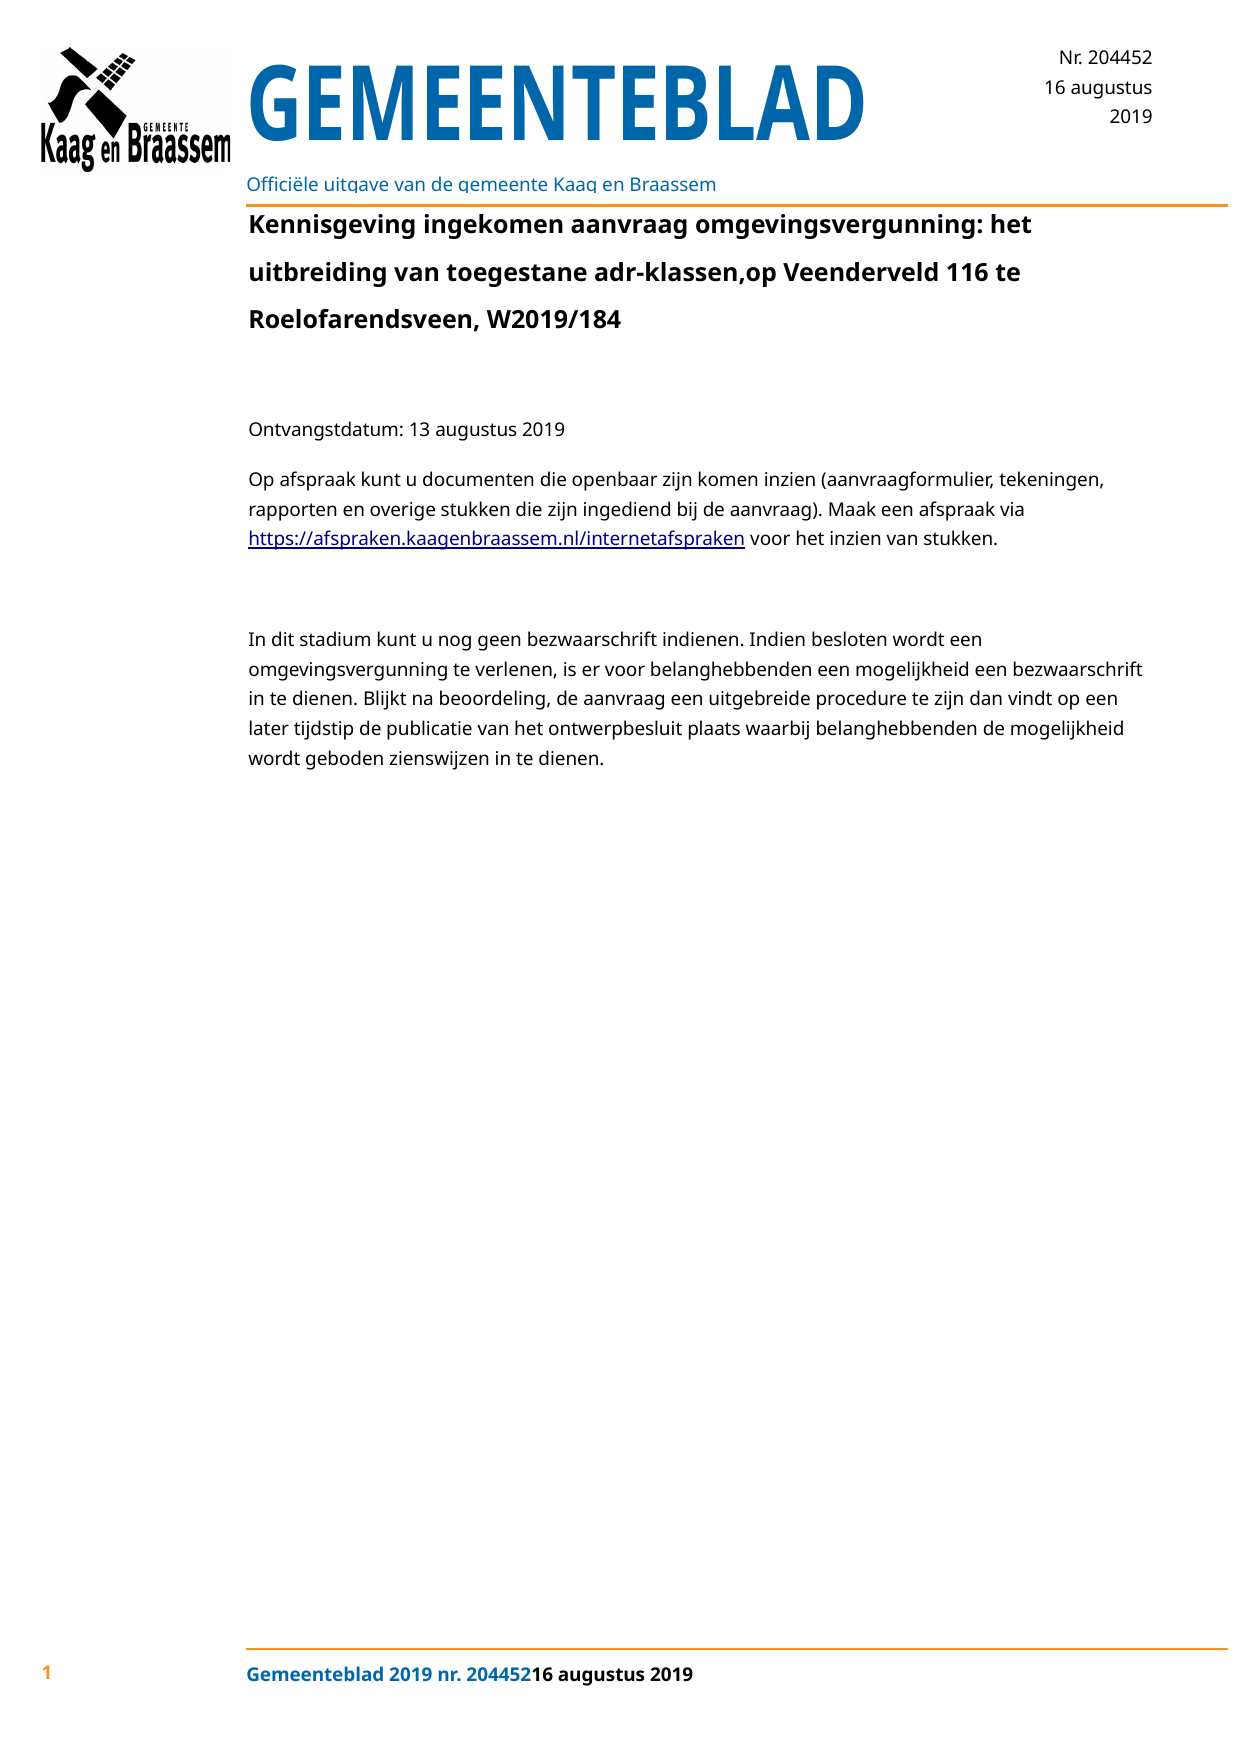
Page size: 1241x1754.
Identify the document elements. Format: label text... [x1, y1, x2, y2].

text Kennisgeving ingekomen aanvraag omgevingsvergunning: het uitbreiding van toegestane adr-klassen,op Veenderveld 116 te Roelofarendsveen, W2019/184 [248, 207, 1152, 336]
picture [41, 47, 231, 172]
text In dit stadium kunt u nog geen bezwaarschrift indienen. Indien besloten wordt een omgevingsvergunning te verlenen, is er voor belanghebbenden een mogelijkheid een bezwaarschrift in te dienen. Blijkt na beoordeling, de aanvraag een uitgebreide procedure te zijn dan vindt op een later tijdstip de publicatie van het ontwerpbesluit plaats waarbij belanghebbenden de mogelijkheid wordt geboden zienswijzen in te dienen. [248, 626, 1152, 770]
text Op afspraak kunt u documenten die openbaar zijn komen inzien (aanvraagformulier, tekeningen, rapporten en overige stukken die zijn ingediend bij de aanvraag). Maak een afspraak via https://afspraken.kaagenbraassem.nl/internetafspraken voor het inzien van stukken. [248, 466, 1152, 551]
text Ontvangstdatum: 13 augustus 2019 [248, 416, 1152, 442]
